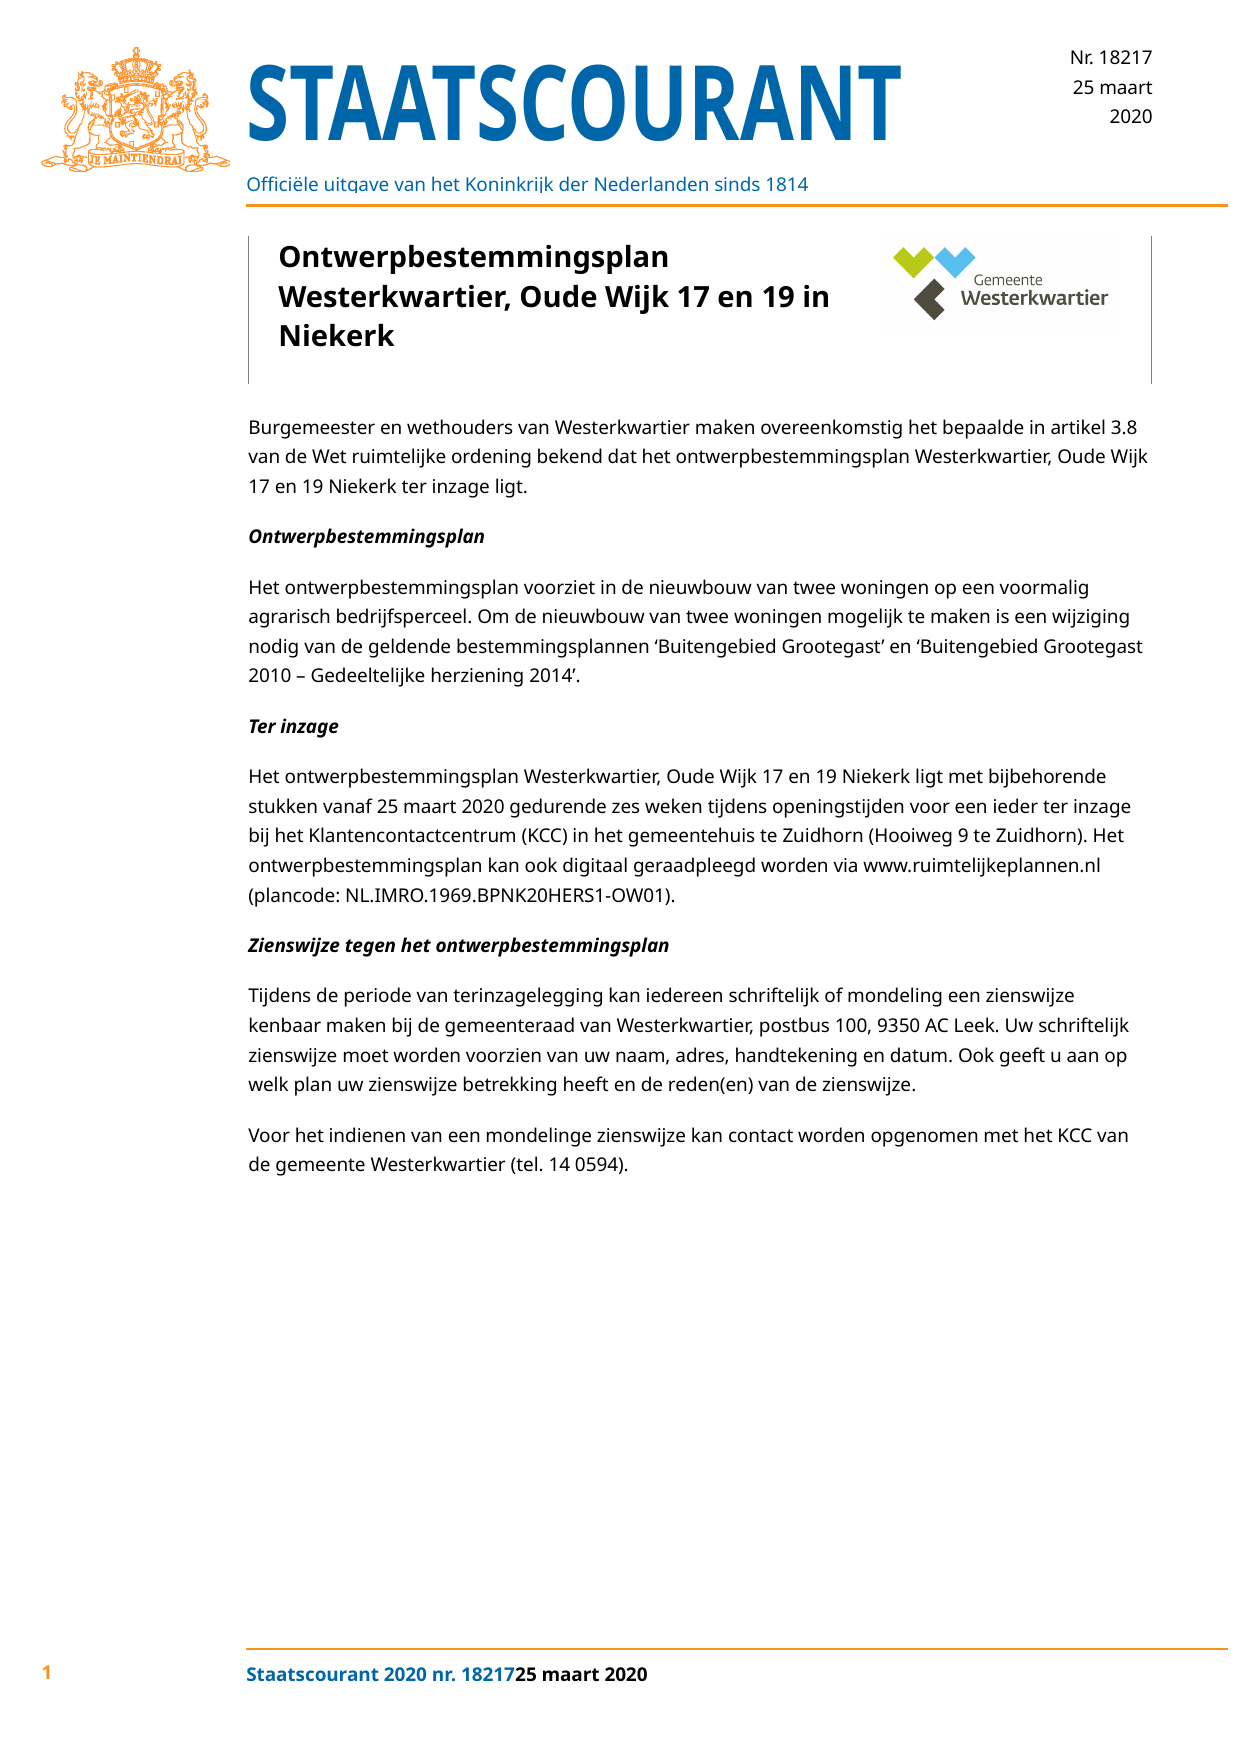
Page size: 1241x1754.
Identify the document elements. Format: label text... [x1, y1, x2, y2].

table_header [850, 236, 1151, 384]
text Het ontwerpbestemmingsplan Westerkwartier, Oude Wijk 17 en 19 Niekerk ligt met bijbehorende stukken vanaf 25 maart 2020 gedurende zes weken tijdens openingstijden voor een ieder ter inzage bij het Klantencontactcentrum (KCC) in het gemeentehuis te Zuidhorn (Hooiweg 9 te Zuidhorn). Het ontwerpbestemmingsplan kan ook digitaal geraadpleegd worden via www.ruimtelijkeplannen.nl (plancode: NL.IMRO.1969.BPNK20HERS1-OW01). [248, 763, 1152, 908]
table_header Ontwerpbestemmingsplan Westerkwartier, Oude Wijk 17 en 19 in Niekerk [249, 236, 850, 384]
text Tijdens de periode van terinzagelegging kan iedereen schriftelijk of mondeling een zienswijze kenbaar maken bij de gemeenteraad van Westerkwartier, postbus 100, 9350 AC Leek. Uw schriftelijk zienswijze moet worden voorzien van uw naam, adres, handtekening en datum. Ook geeft u aan op welk plan uw zienswijze betrekking heeft en de reden(en) van de zienswijze. [248, 983, 1152, 1097]
text Het ontwerpbestemmingsplan voorziet in de nieuwbouw van twee woningen op een voormalig agrarisch bedrijfsperceel. Om de nieuwbouw van twee woningen mogelijk te maken is een wijziging nodig van de geldende bestemmingsplannen ‘Buitengebied Grootegast’ en ‘Buitengebied Grootegast 2010 – Gedeeltelijke herziening 2014’. [248, 574, 1152, 688]
picture [882, 236, 1119, 331]
text Zienswijze tegen het ontwerpbestemmingsplan [248, 932, 1152, 958]
text Ter inzage [248, 713, 1152, 739]
picture [41, 47, 231, 172]
text Burgemeester en wethouders van Westerkwartier maken overeenkomstig het bepaalde in artikel 3.8 van de Wet ruimtelijke ordening bekend dat het ontwerpbestemmingsplan Westerkwartier, Oude Wijk 17 en 19 Niekerk ter inzage ligt. [248, 414, 1152, 499]
text Voor het indienen van een mondelinge zienswijze kan contact worden opgenomen met het KCC van de gemeente Westerkwartier (tel. 14 0594). [248, 1122, 1152, 1177]
text Ontwerpbestemmingsplan [248, 523, 1152, 549]
